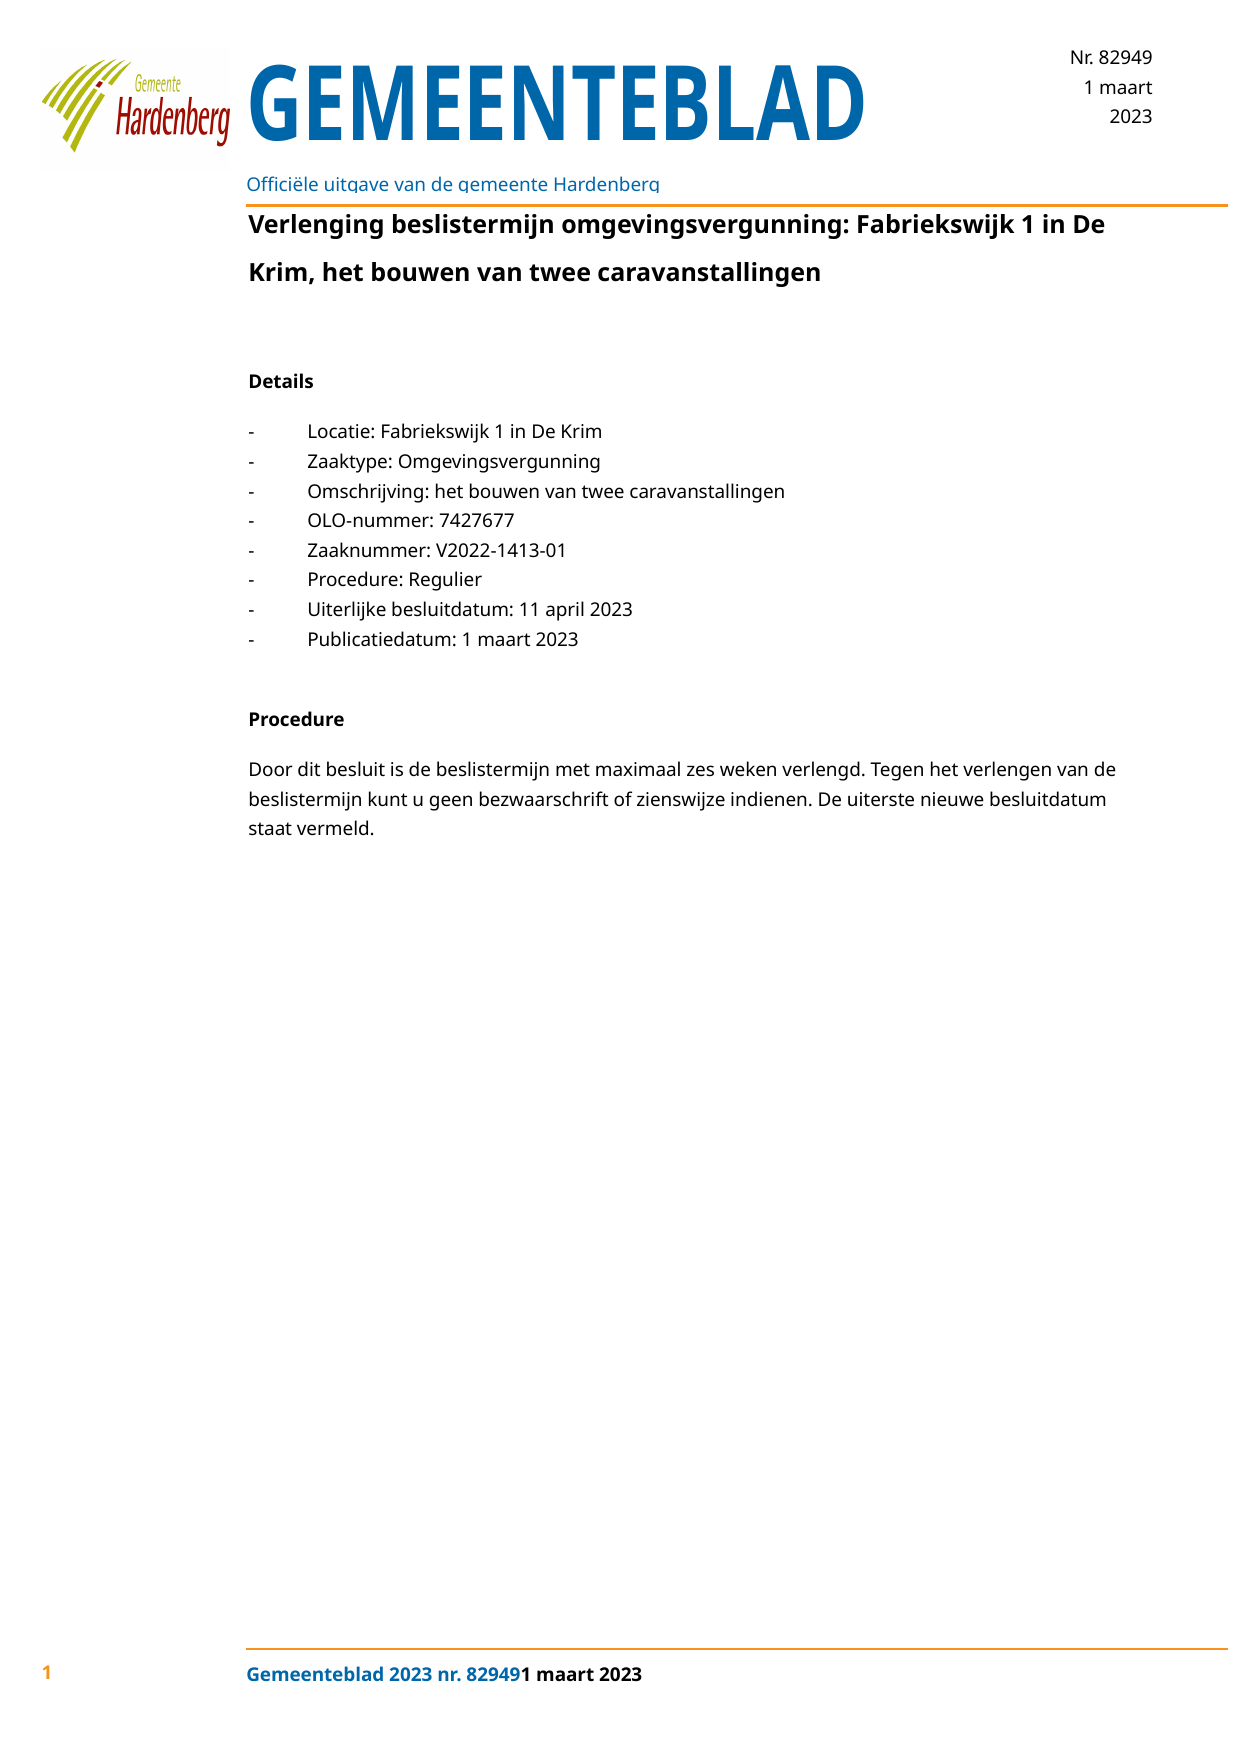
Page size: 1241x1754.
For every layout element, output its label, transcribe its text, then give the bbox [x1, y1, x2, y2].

text Procedure [248, 706, 1152, 732]
list Omschrijving: het bouwen van twee caravanstallingen [248, 478, 1152, 504]
text Door dit besluit is de beslistermijn met maximaal zes weken verlengd. Tegen het verlengen van de beslistermijn kunt u geen bezwaarschrift of zienswijze indienen. De uiterste nieuwe besluitdatum staat vermeld. [248, 756, 1152, 841]
picture [41, 47, 231, 172]
list Zaaktype: Omgevingsvergunning [248, 448, 1152, 474]
list OLO-nummer: 7427677 [248, 507, 1152, 533]
list Publicatiedatum: 1 maart 2023 [248, 626, 1152, 652]
list Locatie: Fabriekswijk 1 in De Krim [248, 419, 1152, 444]
text Verlenging beslistermijn omgevingsvergunning: Fabriekswijk 1 in De Krim, het bouwen van twee caravanstallingen [248, 207, 1152, 288]
text Details [248, 368, 1152, 394]
list Uiterlijke besluitdatum: 11 april 2023 [248, 596, 1152, 622]
list Procedure: Regulier [248, 567, 1152, 592]
list Zaaknummer: V2022-1413-01 [248, 537, 1152, 563]
